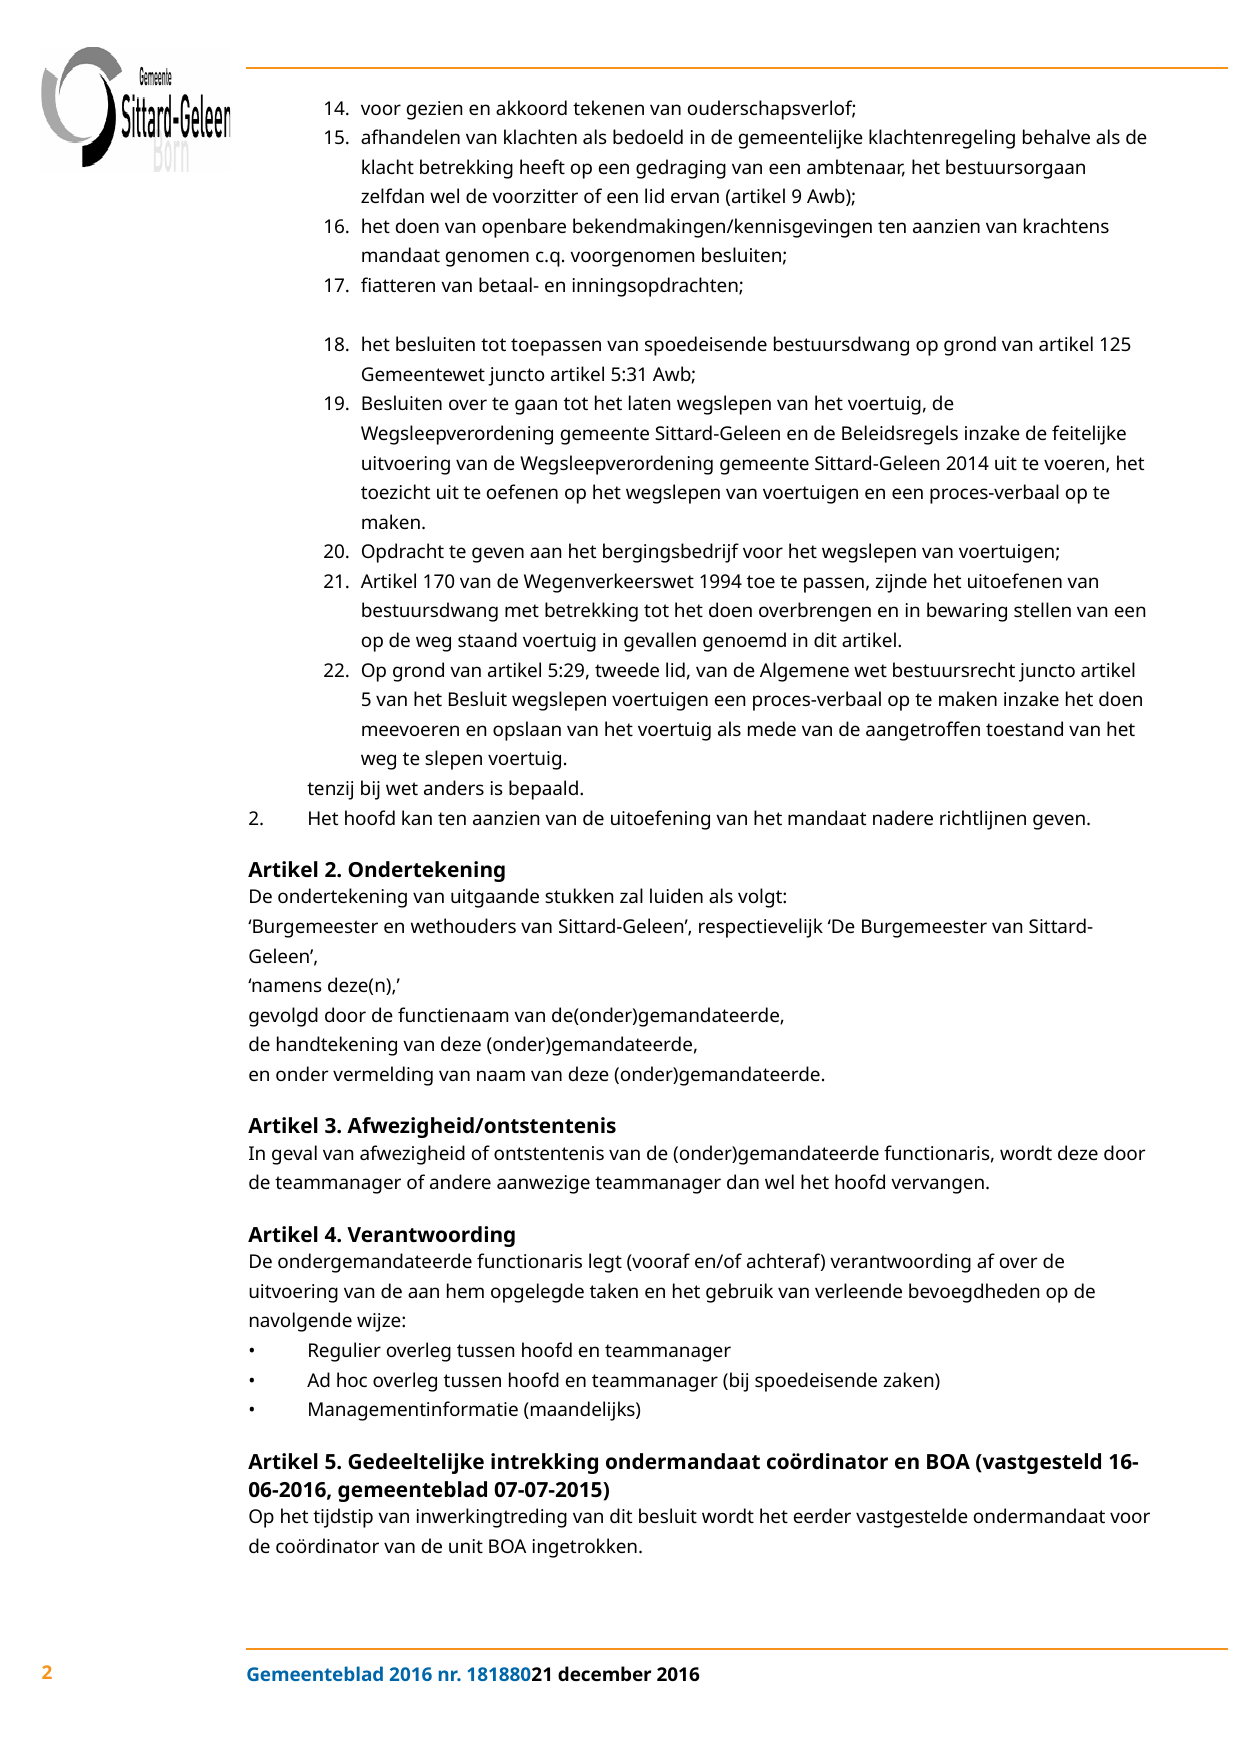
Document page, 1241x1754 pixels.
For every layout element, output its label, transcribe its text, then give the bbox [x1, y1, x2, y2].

list fiatteren van betaal- en inningsopdrachten; [323, 272, 1152, 298]
list tenzij bij wet anders is bepaald. [248, 775, 1152, 801]
text De ondergemandateerde functionaris legt (vooraf en/of achteraf) verantwoording af over de uitvoering van de aan hem opgelegde taken en het gebruik van verleende bevoegdheden op de navolgende wijze: [248, 1248, 1152, 1333]
text In geval van afwezigheid of ontstentenis van de (onder)gemandateerde functionaris, wordt deze door de teammanager of andere aanwezige teammanager dan wel het hoofd vervangen. [248, 1140, 1152, 1195]
picture [41, 47, 231, 172]
list Besluiten over te gaan tot het laten wegslepen van het voertuig, de Wegsleepverordening gemeente Sittard-Geleen en de Beleidsregels inzake de feitelijke uitvoering van de Wegsleepverordening gemeente Sittard-Geleen 2014 uit te voeren, het toezicht uit te oefenen op het wegslepen van voertuigen en een proces-verbaal op te maken. [323, 391, 1152, 535]
text Op het tijdstip van inwerkingtreding van dit besluit wordt het eerder vastgestelde ondermandaat voor de coördinator van de unit BOA ingetrokken. [248, 1504, 1152, 1559]
list Ad hoc overleg tussen hoofd en teammanager (bij spoedeisende zaken) [248, 1367, 1152, 1392]
list afhandelen van klachten als bedoeld in de gemeentelijke klachtenregeling behalve als de klacht betrekking heeft op een gedraging van een ambtenaar, het bestuursorgaan zelfdan wel de voorzitter of een lid ervan (artikel 9 Awb); [323, 124, 1152, 209]
list Regulier overleg tussen hoofd en teammanager [248, 1337, 1152, 1363]
list Op grond van artikel 5:29, tweede lid, van de Algemene wet bestuursrecht juncto artikel 5 van het Besluit wegslepen voertuigen een proces-verbaal op te maken inzake het doen meevoeren en opslaan van het voertuig als mede van de aangetroffen toestand van het weg te slepen voertuig. [323, 657, 1152, 771]
text gevolgd door de functienaam van de(onder)gemandateerde, [248, 1002, 1152, 1028]
list Artikel 170 van de Wegenverkeerswet 1994 toe te passen, zijnde het uitoefenen van bestuursdwang met betrekking tot het doen overbrengen en in bewaring stellen van een op de weg staand voertuig in gevallen genoemd in dit artikel. [323, 568, 1152, 653]
list voor gezien en akkoord tekenen van ouderschapsverlof; [323, 95, 1152, 121]
list Opdracht te geven aan het bergingsbedrijf voor het wegslepen van voertuigen; [323, 538, 1152, 564]
text De ondertekening van uitgaande stukken zal luiden als volgt: [248, 884, 1152, 909]
text Artikel 5. Gedeeltelijke intrekking ondermandaat coördinator en BOA (vastgesteld 16-06-2016, gemeenteblad 07-07-2015) [248, 1447, 1152, 1504]
text Artikel 3. Afwezigheid/ontstentenis [248, 1112, 1152, 1140]
text ‘namens deze(n),’ [248, 972, 1152, 998]
list het doen van openbare bekendmakingen/kennisgevingen ten aanzien van krachtens mandaat genomen c.q. voorgenomen besluiten; [323, 213, 1152, 268]
text Artikel 2. Ondertekening [248, 855, 1152, 884]
text ‘Burgemeester en wethouders van Sittard-Geleen’, respectievelijk ‘De Burgemeester van Sittard-Geleen’, [248, 913, 1152, 968]
text en onder vermelding van naam van deze (onder)gemandateerde. [248, 1061, 1152, 1087]
text Artikel 4. Verantwoording [248, 1220, 1152, 1248]
list Het hoofd kan ten aanzien van de uitoefening van het mandaat nadere richtlijnen geven. [248, 805, 1152, 831]
list het besluiten tot toepassen van spoedeisende bestuursdwang op grond van artikel 125 Gemeentewet juncto artikel 5:31 Awb; [323, 331, 1152, 387]
list Managementinformatie (maandelijks) [248, 1396, 1152, 1422]
text de handtekening van deze (onder)gemandateerde, [248, 1032, 1152, 1057]
